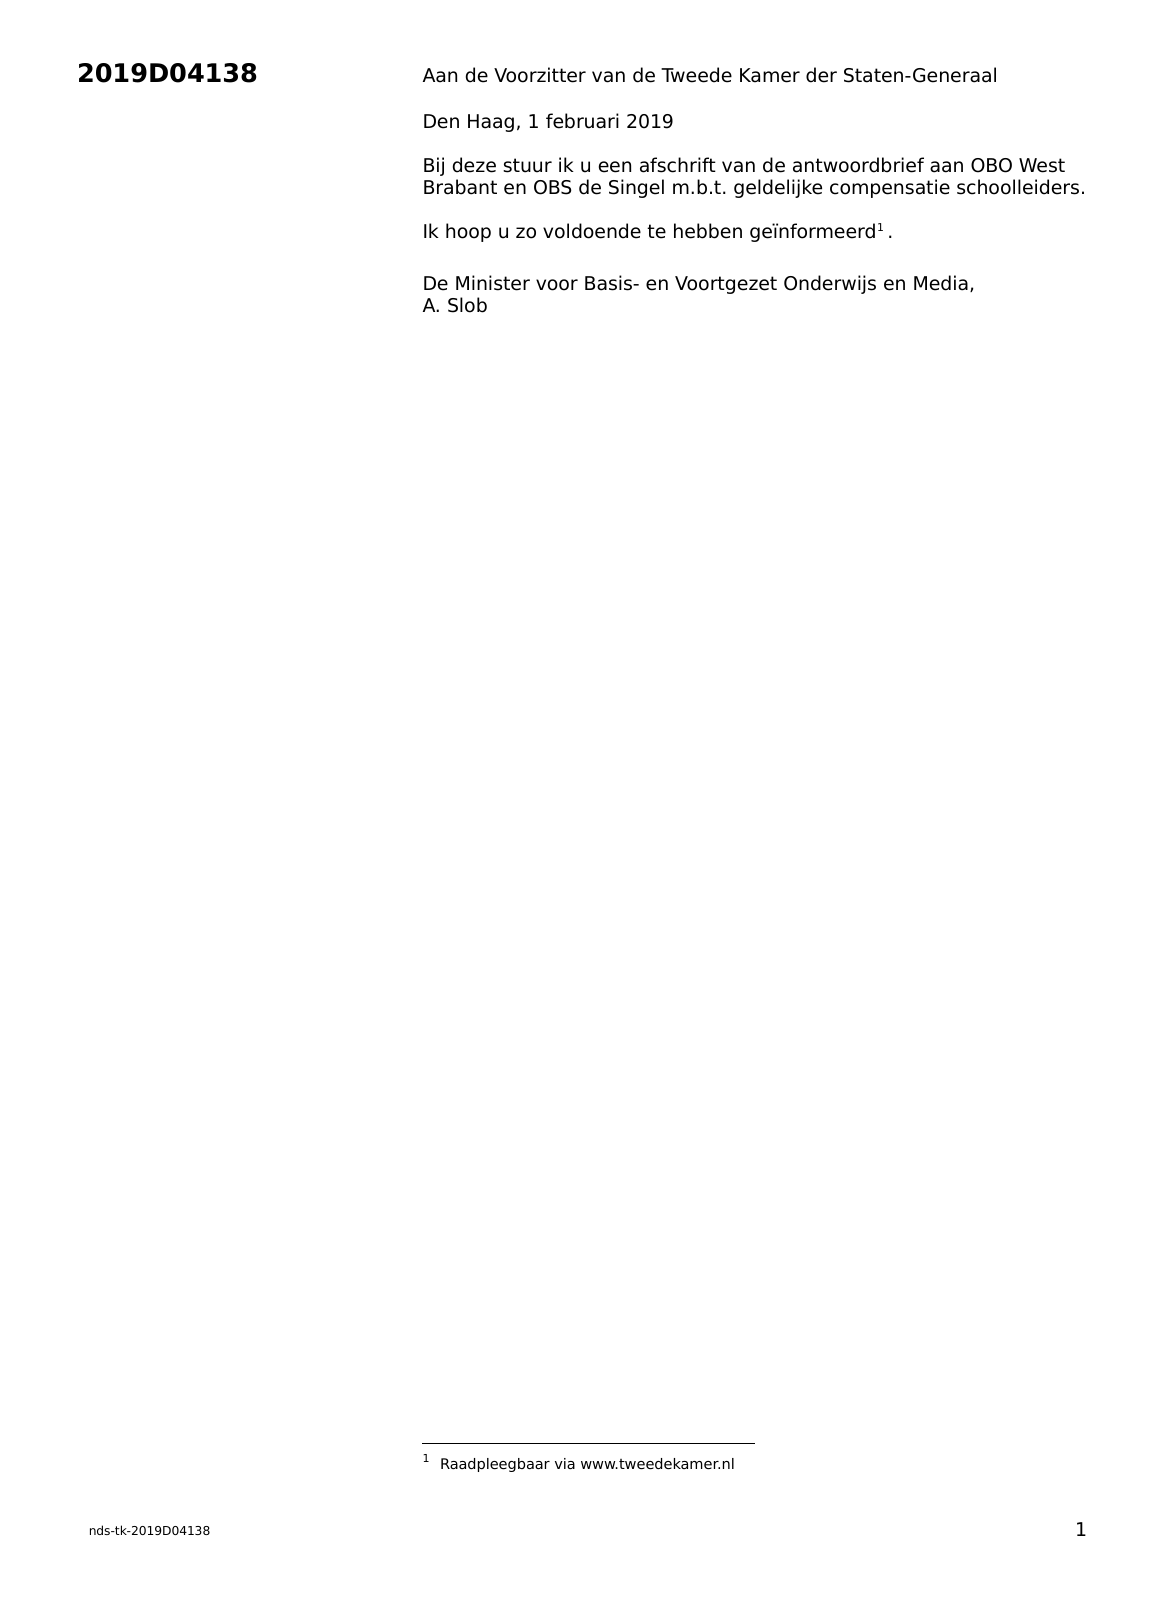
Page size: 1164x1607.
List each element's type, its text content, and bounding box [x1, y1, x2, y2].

text De Minister voor Basis- en Voortgezet Onderwijs en Media, A. Slob [422, 273, 1087, 317]
text Raadpleegbaar via www.tweedekamer.nl [422, 1452, 1087, 1474]
text Den Haag, 1 februari 2019 [422, 111, 1087, 133]
text 2019D04138 Aan de Voorzitter van de Tweede Kamer der Staten-Generaal [77, 59, 1087, 89]
text Bij deze stuur ik u een afschrift van de antwoordbrief aan OBO West Brabant en OBS de Singel m.b.t. geldelijke compensatie schoolleiders. [422, 155, 1087, 199]
text Ik hoop u zo voldoende te hebben geïnformeerd. [422, 221, 1087, 243]
text nds-tk-2019D04138 [88, 1524, 323, 1538]
